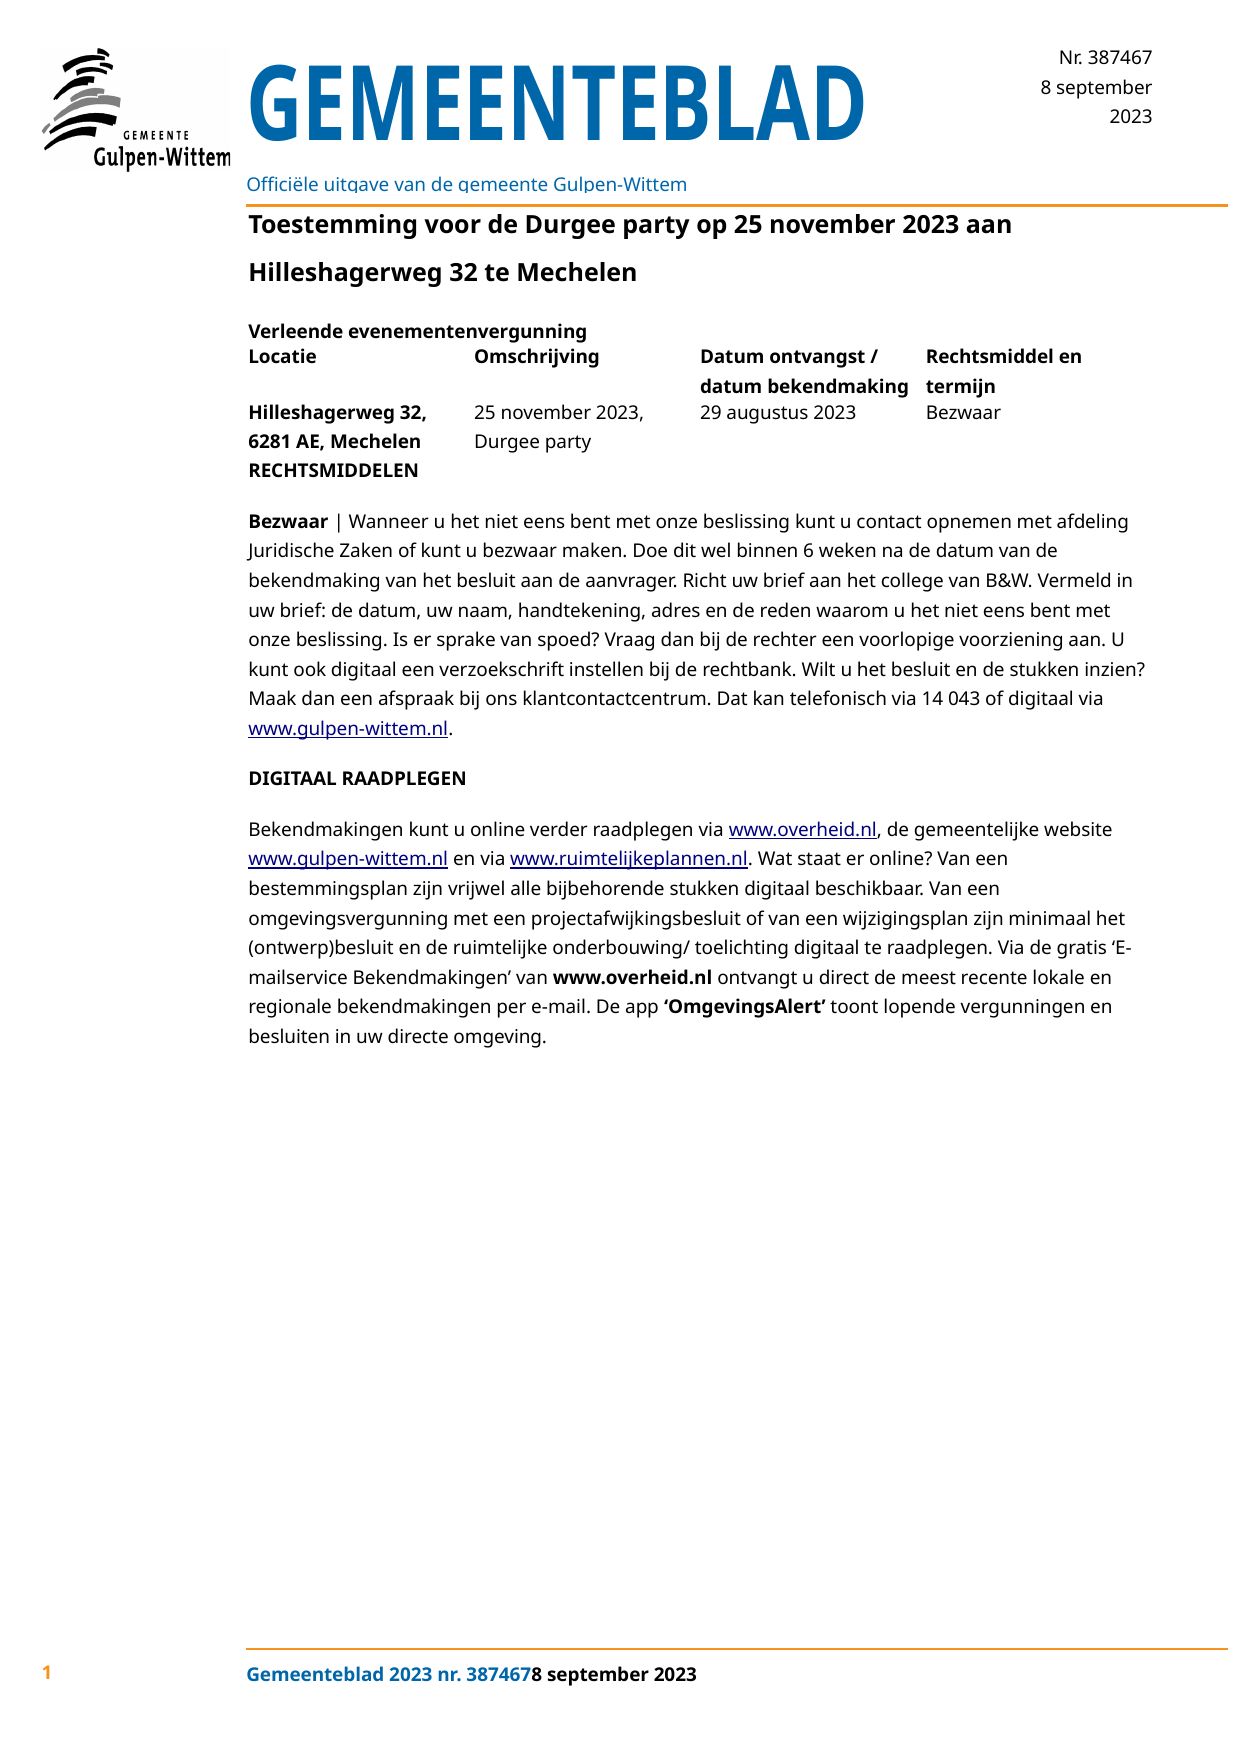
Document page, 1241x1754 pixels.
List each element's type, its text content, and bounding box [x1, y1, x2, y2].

table_cell 29 augustus 2023 [700, 399, 926, 454]
table_cell Omschrijving [474, 344, 700, 399]
table_cell Hilleshagerweg 32, 6281 AE, Mechelen [248, 399, 474, 454]
table_cell Rechtsmiddel en termijn [926, 344, 1152, 399]
text Bezwaar | Wanneer u het niet eens bent met onze beslissing kunt u contact opnemen met afdeling Juridische Zaken of kunt u bezwaar maken. Doe dit wel binnen 6 weken na de datum van de bekendmaking van het besluit aan de aanvrager. Richt uw brief aan het college van B&W. Vermeld in uw brief: de datum, uw naam, handtekening, adres en de reden waarom u het niet eens bent met onze beslissing. Is er sprake van spoed? Vraag dan bij de rechter een voorlopige voorziening aan. U kunt ook digitaal een verzoekschrift instellen bij de rechtbank. Wilt u het besluit en de stukken inzien? Maak dan een afspraak bij ons klantcontactcentrum. Dat kan telefonisch via 14 043 of digitaal via www.gulpen-wittem.nl. [248, 508, 1152, 741]
table_header Verleende evenementenvergunning [248, 318, 1152, 344]
picture [41, 47, 231, 172]
text Bekendmakingen kunt u online verder raadplegen via www.overheid.nl, de gemeentelijke website www.gulpen-wittem.nl en via www.ruimtelijkeplannen.nl. Wat staat er online? Van een bestemmingsplan zijn vrijwel alle bijbehorende stukken digitaal beschikbaar. Van een omgevingsvergunning met een projectafwijkingsbesluit of van een wijzigingsplan zijn minimaal het (ontwerp)besluit en de ruimtelijke onderbouwing/ toelichting digitaal te raadplegen. Via de gratis ‘E-mailservice Bekendmakingen’ van www.overheid.nl ontvangt u direct de meest recente lokale en regionale bekendmakingen per e-mail. De app ‘OmgevingsAlert’ toont lopende vergunningen en besluiten in uw directe omgeving. [248, 816, 1152, 1049]
table_cell Locatie [248, 344, 474, 399]
table_cell Datum ontvangst / datum bekendmaking [700, 344, 926, 399]
text Toestemming voor de Durgee party op 25 november 2023 aan Hilleshagerweg 32 te Mechelen [248, 207, 1152, 288]
text DIGITAAL RAADPLEGEN [248, 766, 1152, 791]
table_cell Bezwaar [926, 399, 1152, 454]
text RECHTSMIDDELEN [248, 458, 1152, 483]
table_cell 25 november 2023, Durgee party [474, 399, 700, 454]
